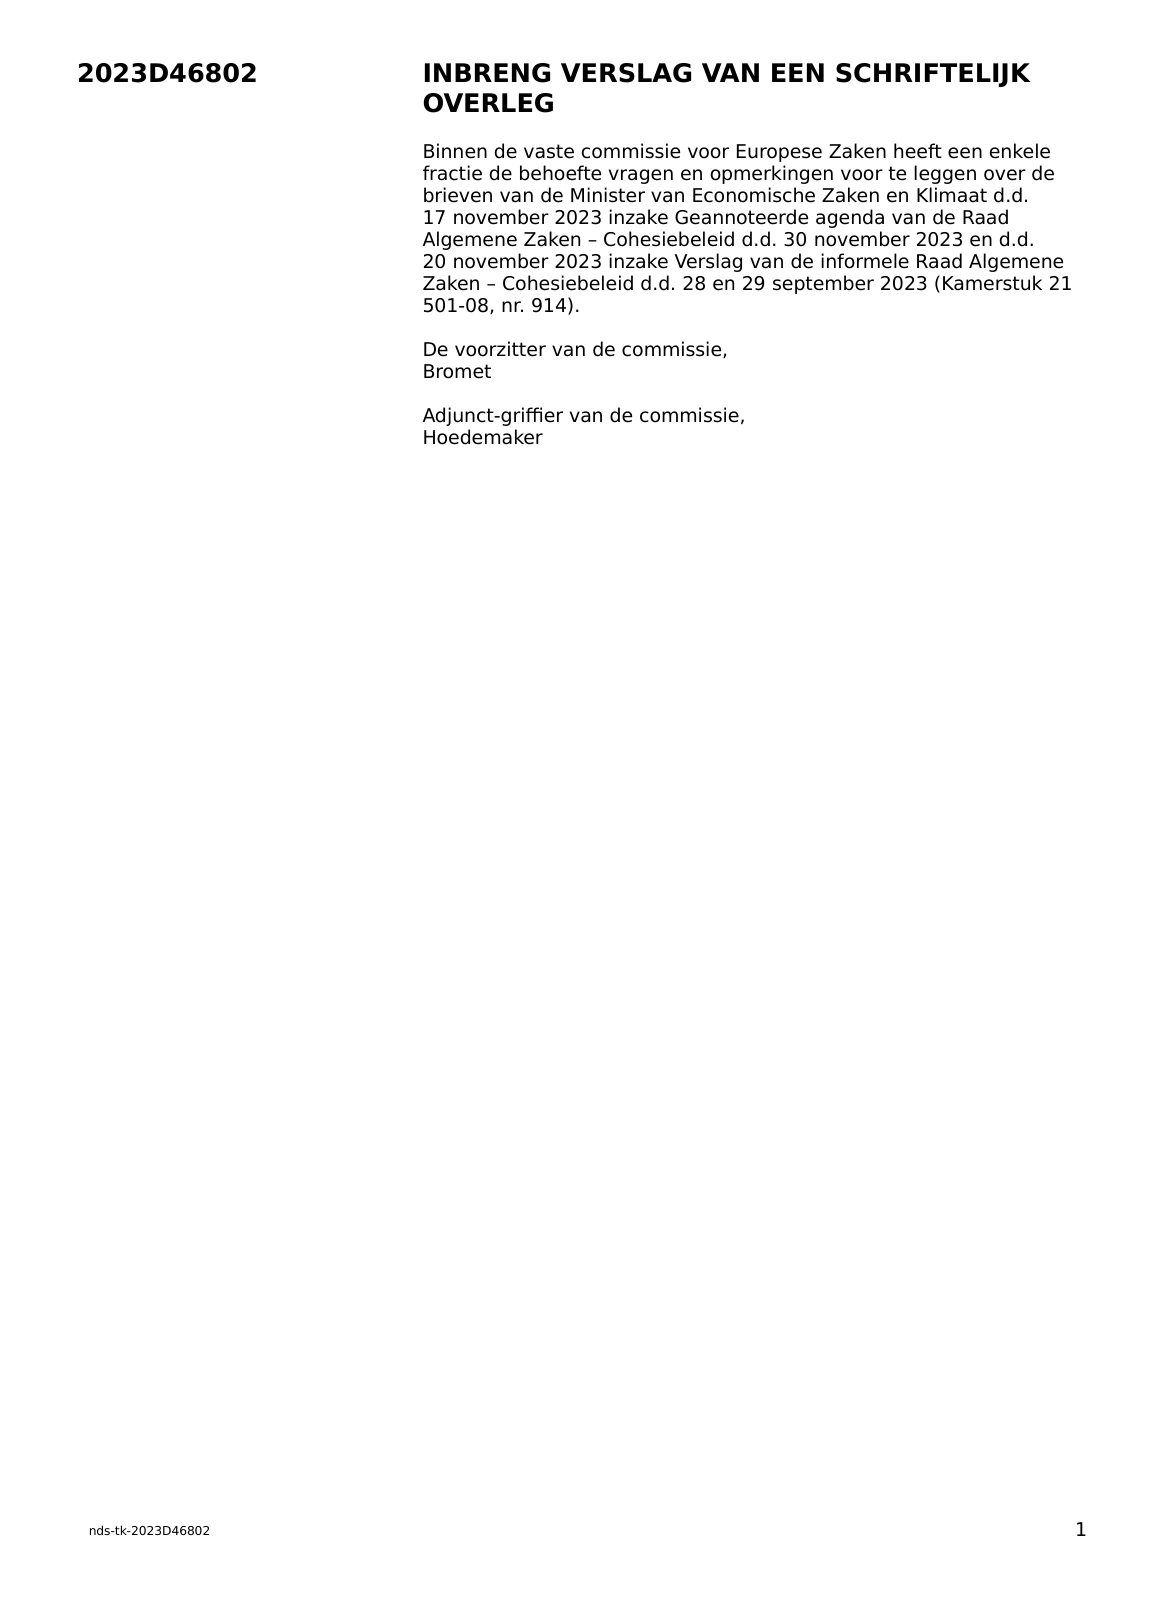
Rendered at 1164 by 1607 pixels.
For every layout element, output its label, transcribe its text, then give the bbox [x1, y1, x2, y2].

text Binnen de vaste commissie voor Europese Zaken heeft een enkele fractie de behoefte vragen en opmerkingen voor te leggen over de brieven van de Minister van Economische Zaken en Klimaat d.d. 17 november 2023 inzake Geannoteerde agenda van de Raad Algemene Zaken – Cohesiebeleid d.d. 30 november 2023 en d.d. 20 november 2023 inzake Verslag van de informele Raad Algemene Zaken – Cohesiebeleid d.d. 28 en 29 september 2023 (Kamerstuk 21 501-08, nr. 914). [422, 141, 1087, 316]
text Hoedemaker [422, 427, 1087, 449]
text nds-tk-2023D46802 [88, 1524, 323, 1538]
text Bromet [422, 361, 1087, 383]
text De voorzitter van de commissie, [422, 339, 1087, 361]
text Adjunct-griffier van de commissie, [422, 405, 1087, 427]
text 2023D46802 INBRENG VERSLAG VAN EEN SCHRIFTELIJK OVERLEG [77, 59, 1087, 118]
